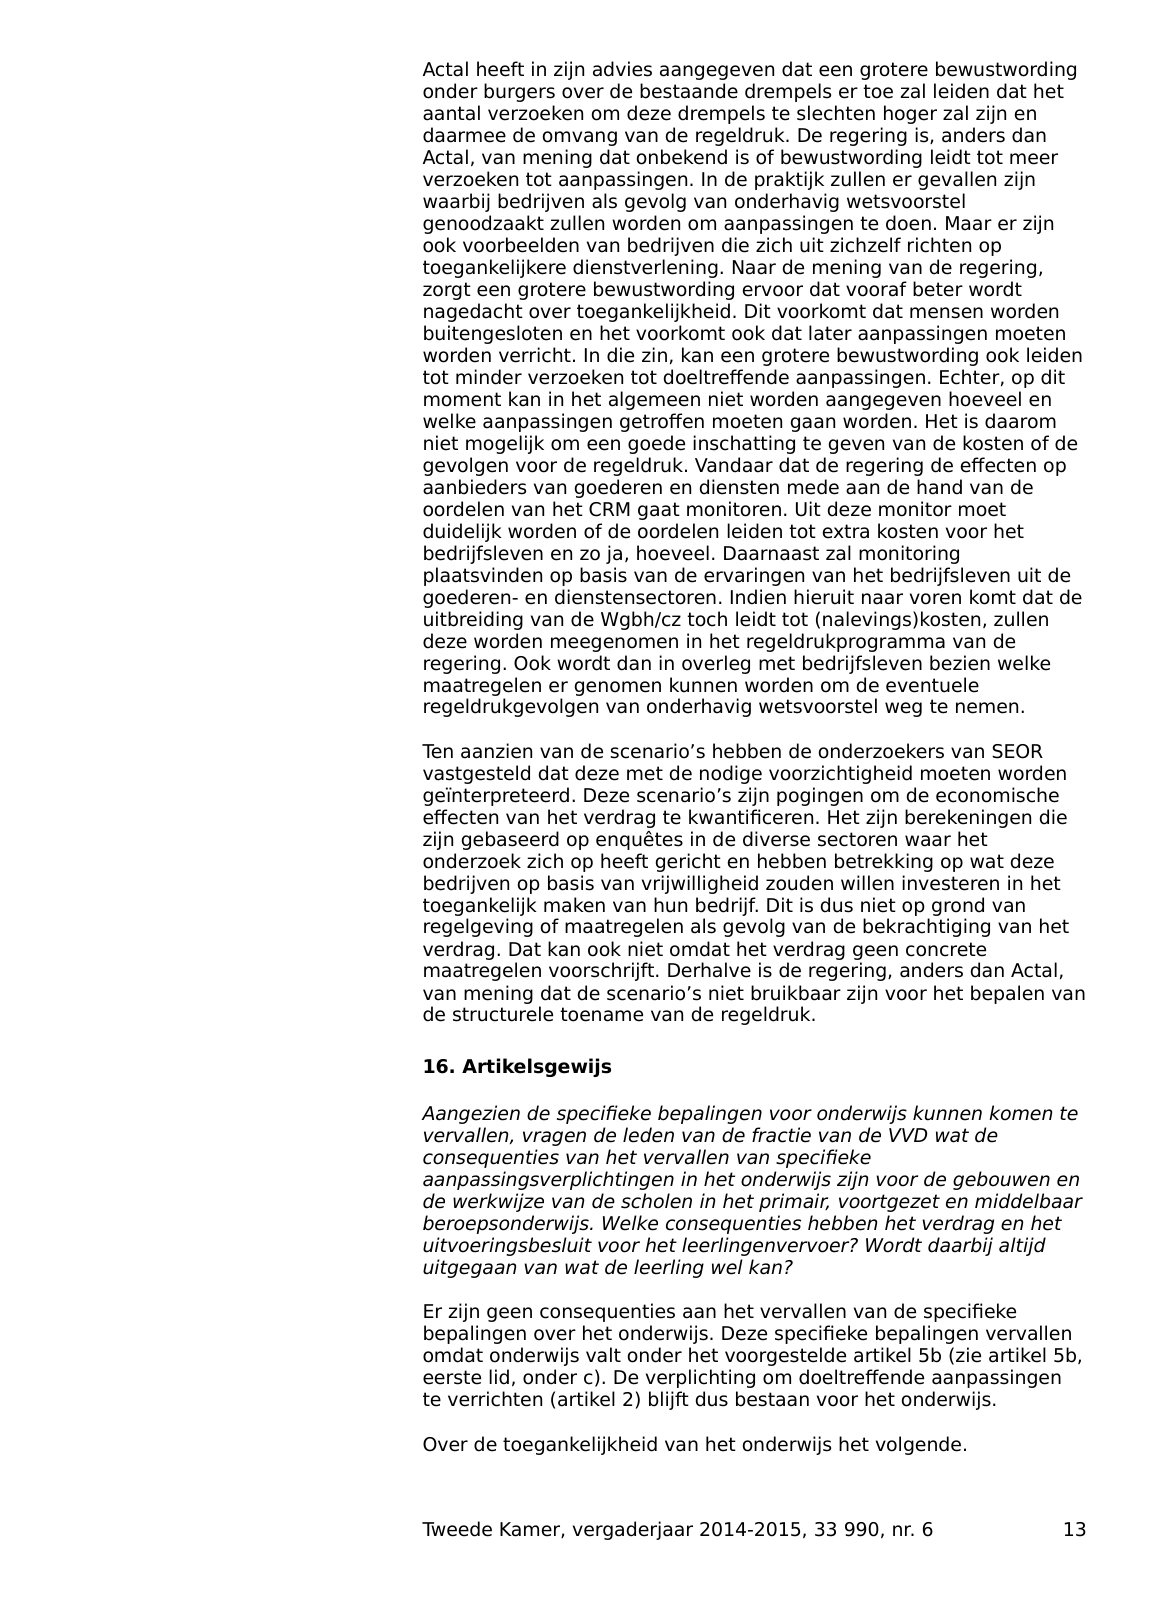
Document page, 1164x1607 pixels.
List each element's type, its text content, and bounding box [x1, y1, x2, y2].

text Over de toegankelijkheid van het onderwijs het volgende. [422, 1433, 1087, 1455]
text Aangezien de specifieke bepalingen voor onderwijs kunnen komen te vervallen, vragen de leden van de fractie van de VVD wat de consequenties van het vervallen van specifieke aanpassingsverplichtingen in het onderwijs zijn voor de gebouwen en de werkwijze van de scholen in het primair, voortgezet en middelbaar beroepsonderwijs. Welke consequenties hebben het verdrag en het uitvoeringsbesluit voor het leerlingenvervoer? Wordt daarbij altijd uitgegaan van wat de leerling wel kan? [422, 1103, 1087, 1279]
text Ten aanzien van de scenario’s hebben de onderzoekers van SEOR vastgesteld dat deze met de nodige voorzichtigheid moeten worden geïnterpreteerd. Deze scenario’s zijn pogingen om de economische effecten van het verdrag te kwantificeren. Het zijn berekeningen die zijn gebaseerd op enquêtes in de diverse sectoren waar het onderzoek zich op heeft gericht en hebben betrekking op wat deze bedrijven op basis van vrijwilligheid zouden willen investeren in het toegankelijk maken van hun bedrijf. Dit is dus niet op grond van regelgeving of maatregelen als gevolg van de bekrachtiging van het verdrag. Dat kan ook niet omdat het verdrag geen concrete maatregelen voorschrijft. Derhalve is de regering, anders dan Actal, van mening dat de scenario’s niet bruikbaar zijn voor het bepalen van de structurele toename van de regeldruk. [422, 741, 1087, 1026]
text Er zijn geen consequenties aan het vervallen van de specifieke bepalingen over het onderwijs. Deze specifieke bepalingen vervallen omdat onderwijs valt onder het voorgestelde artikel 5b (zie artikel 5b, eerste lid, onder c). De verplichting om doeltreffende aanpassingen te verrichten (artikel 2) blijft dus bestaan voor het onderwijs. [422, 1301, 1087, 1411]
text Actal heeft in zijn advies aangegeven dat een grotere bewustwording onder burgers over de bestaande drempels er toe zal leiden dat het aantal verzoeken om deze drempels te slechten hoger zal zijn en daarmee de omvang van de regeldruk. De regering is, anders dan Actal, van mening dat onbekend is of bewustwording leidt tot meer verzoeken tot aanpassingen. In de praktijk zullen er gevallen zijn waarbij bedrijven als gevolg van onderhavig wetsvoorstel genoodzaakt zullen worden om aanpassingen te doen. Maar er zijn ook voorbeelden van bedrijven die zich uit zichzelf richten op toegankelijkere dienstverlening. Naar de mening van de regering, zorgt een grotere bewustwording ervoor dat vooraf beter wordt nagedacht over toegankelijkheid. Dit voorkomt dat mensen worden buitengesloten en het voorkomt ook dat later aanpassingen moeten worden verricht. In die zin, kan een grotere bewustwording ook leiden tot minder verzoeken tot doeltreffende aanpassingen. Echter, op dit moment kan in het algemeen niet worden aangegeven hoeveel en welke aanpassingen getroffen moeten gaan worden. Het is daarom niet mogelijk om een goede inschatting te geven van de kosten of de gevolgen voor de regeldruk. Vandaar dat de regering de effecten op aanbieders van goederen en diensten mede aan de hand van de oordelen van het CRM gaat monitoren. Uit deze monitor moet duidelijk worden of de oordelen leiden tot extra kosten voor het bedrijfsleven en zo ja, hoeveel. Daarnaast zal monitoring plaatsvinden op basis van de ervaringen van het bedrijfsleven uit de goederen- en dienstensectoren. Indien hieruit naar voren komt dat de uitbreiding van de Wgbh/cz toch leidt tot (nalevings)kosten, zullen deze worden meegenomen in het regeldrukprogramma van de regering. Ook wordt dan in overleg met bedrijfsleven bezien welke maatregelen er genomen kunnen worden om de eventuele regeldrukgevolgen van onderhavig wetsvoorstel weg te nemen. [422, 59, 1087, 718]
subtitle 16. Artikelsgewijs [422, 1056, 1087, 1078]
